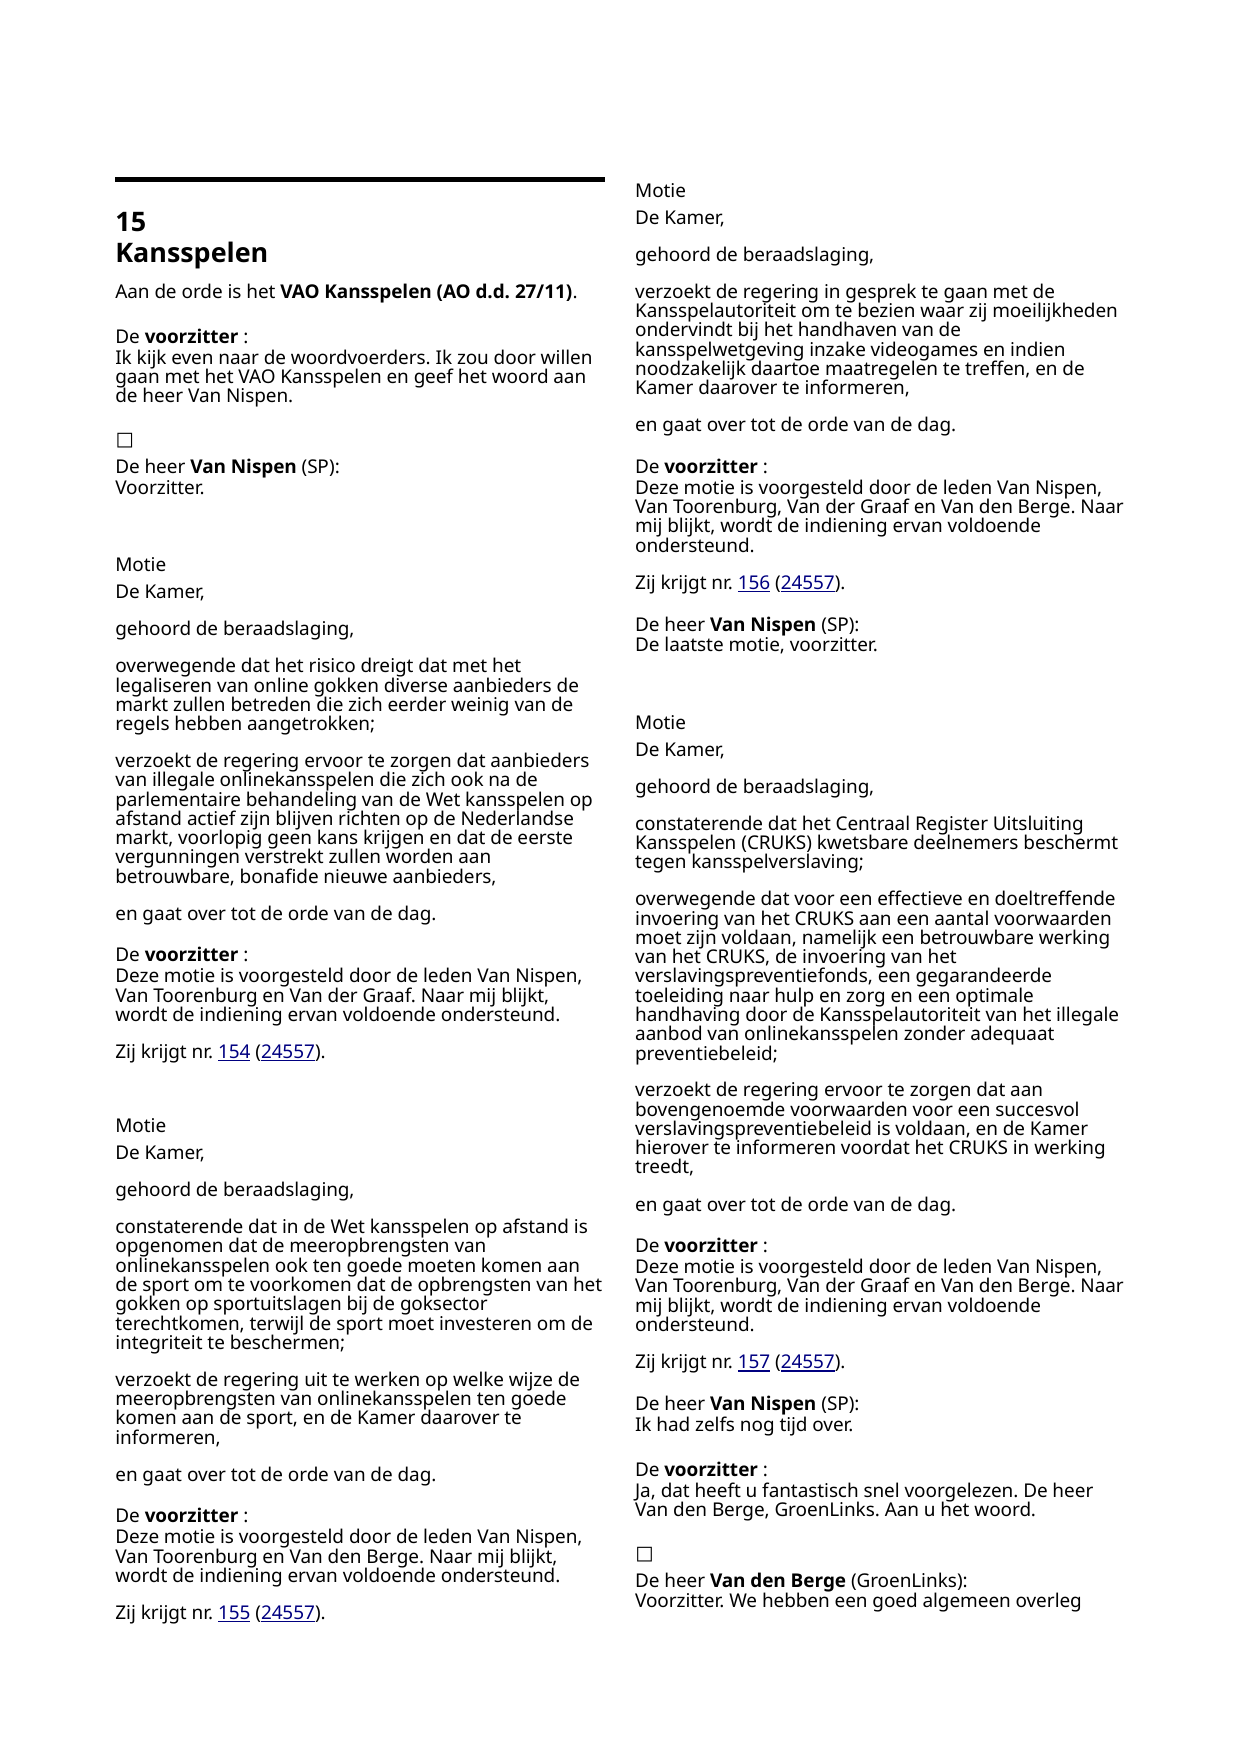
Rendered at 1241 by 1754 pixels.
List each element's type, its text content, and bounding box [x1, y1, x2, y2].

text Ja, dat heeft u fantastisch snel voorgelezen. De heer Van den Berge, GroenLinks. Aan u het woord. [635, 1482, 1125, 1520]
text Zij krijgt nr. 154 (24557). [115, 1043, 605, 1062]
text gehoord de beraadslaging, [635, 778, 1125, 797]
text verzoekt de regering in gesprek te gaan met de Kansspelautoriteit om te bezien waar zij moeilijkheden ondervindt bij het handhaven van de kansspelwetgeving inzake videogames en indien noodzakelijk daartoe maatregelen te treffen, en de Kamer daarover te informeren, [635, 283, 1125, 398]
text Voorzitter. We hebben een goed algemeen overleg [635, 1592, 1125, 1612]
text Motie [115, 1113, 605, 1138]
text De heer Van Nispen (SP): [115, 453, 605, 479]
text Deze motie is voorgesteld door de leden Van Nispen, Van Toorenburg en Van der Graaf. Naar mij blijkt, wordt de indiening ervan voldoende ondersteund. [115, 967, 605, 1025]
text De voorzitter : [115, 323, 605, 349]
text constaterende dat in de Wet kansspelen op afstand is opgenomen dat de meeropbrengsten van onlinekansspelen ook ten goede moeten komen aan de sport om te voorkomen dat de opbrengsten van het gokken op sportuitslagen bij de goksector terechtkomen, terwijl de sport moet investeren om de integriteit te beschermen; [115, 1218, 605, 1353]
text Deze motie is voorgesteld door de leden Van Nispen, Van Toorenburg, Van der Graaf en Van den Berge. Naar mij blijkt, wordt de indiening ervan voldoende ondersteund. [635, 479, 1125, 556]
text ⬜ [115, 427, 605, 453]
text De heer Van den Berge (GroenLinks): [635, 1567, 1125, 1592]
text De laatste motie, voorzitter. [635, 636, 1125, 656]
text De heer Van Nispen (SP): [635, 1390, 1125, 1416]
text De voorzitter : [635, 1456, 1125, 1482]
text Deze motie is voorgesteld door de leden Van Nispen, Van Toorenburg en Van den Berge. Naar mij blijkt, wordt de indiening ervan voldoende ondersteund. [115, 1528, 605, 1586]
text De heer Van Nispen (SP): [635, 611, 1125, 636]
text Zij krijgt nr. 157 (24557). [635, 1353, 1125, 1372]
text Deze motie is voorgesteld door de leden Van Nispen, Van Toorenburg, Van der Graaf en Van den Berge. Naar mij blijkt, wordt de indiening ervan voldoende ondersteund. [635, 1258, 1125, 1335]
text verzoekt de regering ervoor te zorgen dat aanbieders van illegale onlinekansspelen die zich ook na de parlementaire behandeling van de Wet kansspelen op afstand actief zijn blijven richten op de Nederlandse markt, voorlopig geen kans krijgen en dat de eerste vergunningen verstrekt zullen worden aan betrouwbare, bonafide nieuwe aanbieders, [115, 752, 605, 887]
text Ik kijk even naar de woordvoerders. Ik zou door willen gaan met het VAO Kansspelen en geef het woord aan de heer Van Nispen. [115, 349, 605, 407]
text ⬜ [635, 1541, 1125, 1567]
text De voorzitter : [635, 453, 1125, 479]
text De voorzitter : [115, 942, 605, 967]
text De Kamer, [115, 1144, 605, 1163]
text De voorzitter : [115, 1503, 605, 1528]
text Motie [635, 177, 1125, 203]
text overwegende dat het risico dreigt dat met het legaliseren van online gokken diverse aanbieders de markt zullen betreden die zich eerder weinig van de regels hebben aangetrokken; [115, 657, 605, 734]
text constaterende dat het Centraal Register Uitsluiting Kansspelen (CRUKS) kwetsbare deelnemers beschermt tegen kansspelverslaving; [635, 815, 1125, 873]
text gehoord de beraadslaging, [635, 246, 1125, 265]
text Zij krijgt nr. 155 (24557). [115, 1604, 605, 1623]
text gehoord de beraadslaging, [115, 620, 605, 639]
text en gaat over tot de orde van de dag. [115, 1466, 605, 1485]
text gehoord de beraadslaging, [115, 1181, 605, 1201]
text verzoekt de regering uit te werken op welke wijze de meeropbrengsten van onlinekansspelen ten goede komen aan de sport, en de Kamer daarover te informeren, [115, 1371, 605, 1448]
text De voorzitter : [635, 1232, 1125, 1258]
text verzoekt de regering ervoor te zorgen dat aan bovengenoemde voorwaarden voor een succesvol verslavingspreventiebeleid is voldaan, en de Kamer hierover te informeren voordat het CRUKS in werking treedt, [635, 1081, 1125, 1178]
text overwegende dat voor een effectieve en doeltreffende invoering van het CRUKS aan een aantal voorwaarden moet zijn voldaan, namelijk een betrouwbare werking van het CRUKS, de invoering van het verslavingspreventiefonds, een gegarandeerde toeleiding naar hulp en zorg en een optimale handhaving door de Kansspelautoriteit van het illegale aanbod van onlinekansspelen zonder adequaat preventiebeleid; [635, 890, 1125, 1064]
text 15 [115, 203, 605, 239]
text Ik had zelfs nog tijd over. [635, 1416, 1125, 1435]
text Voorzitter. [115, 479, 605, 498]
text Motie [635, 709, 1125, 735]
text De Kamer, [635, 209, 1125, 228]
text Aan de orde is het VAO Kansspelen (AO d.d. 27/11). [115, 283, 605, 302]
text De Kamer, [635, 741, 1125, 760]
text en gaat over tot de orde van de dag. [115, 905, 605, 924]
text Zij krijgt nr. 156 (24557). [635, 574, 1125, 593]
text De Kamer, [115, 583, 605, 603]
text Motie [115, 552, 605, 577]
text en gaat over tot de orde van de dag. [635, 1196, 1125, 1215]
text en gaat over tot de orde van de dag. [635, 416, 1125, 435]
text Kansspelen [115, 239, 605, 283]
